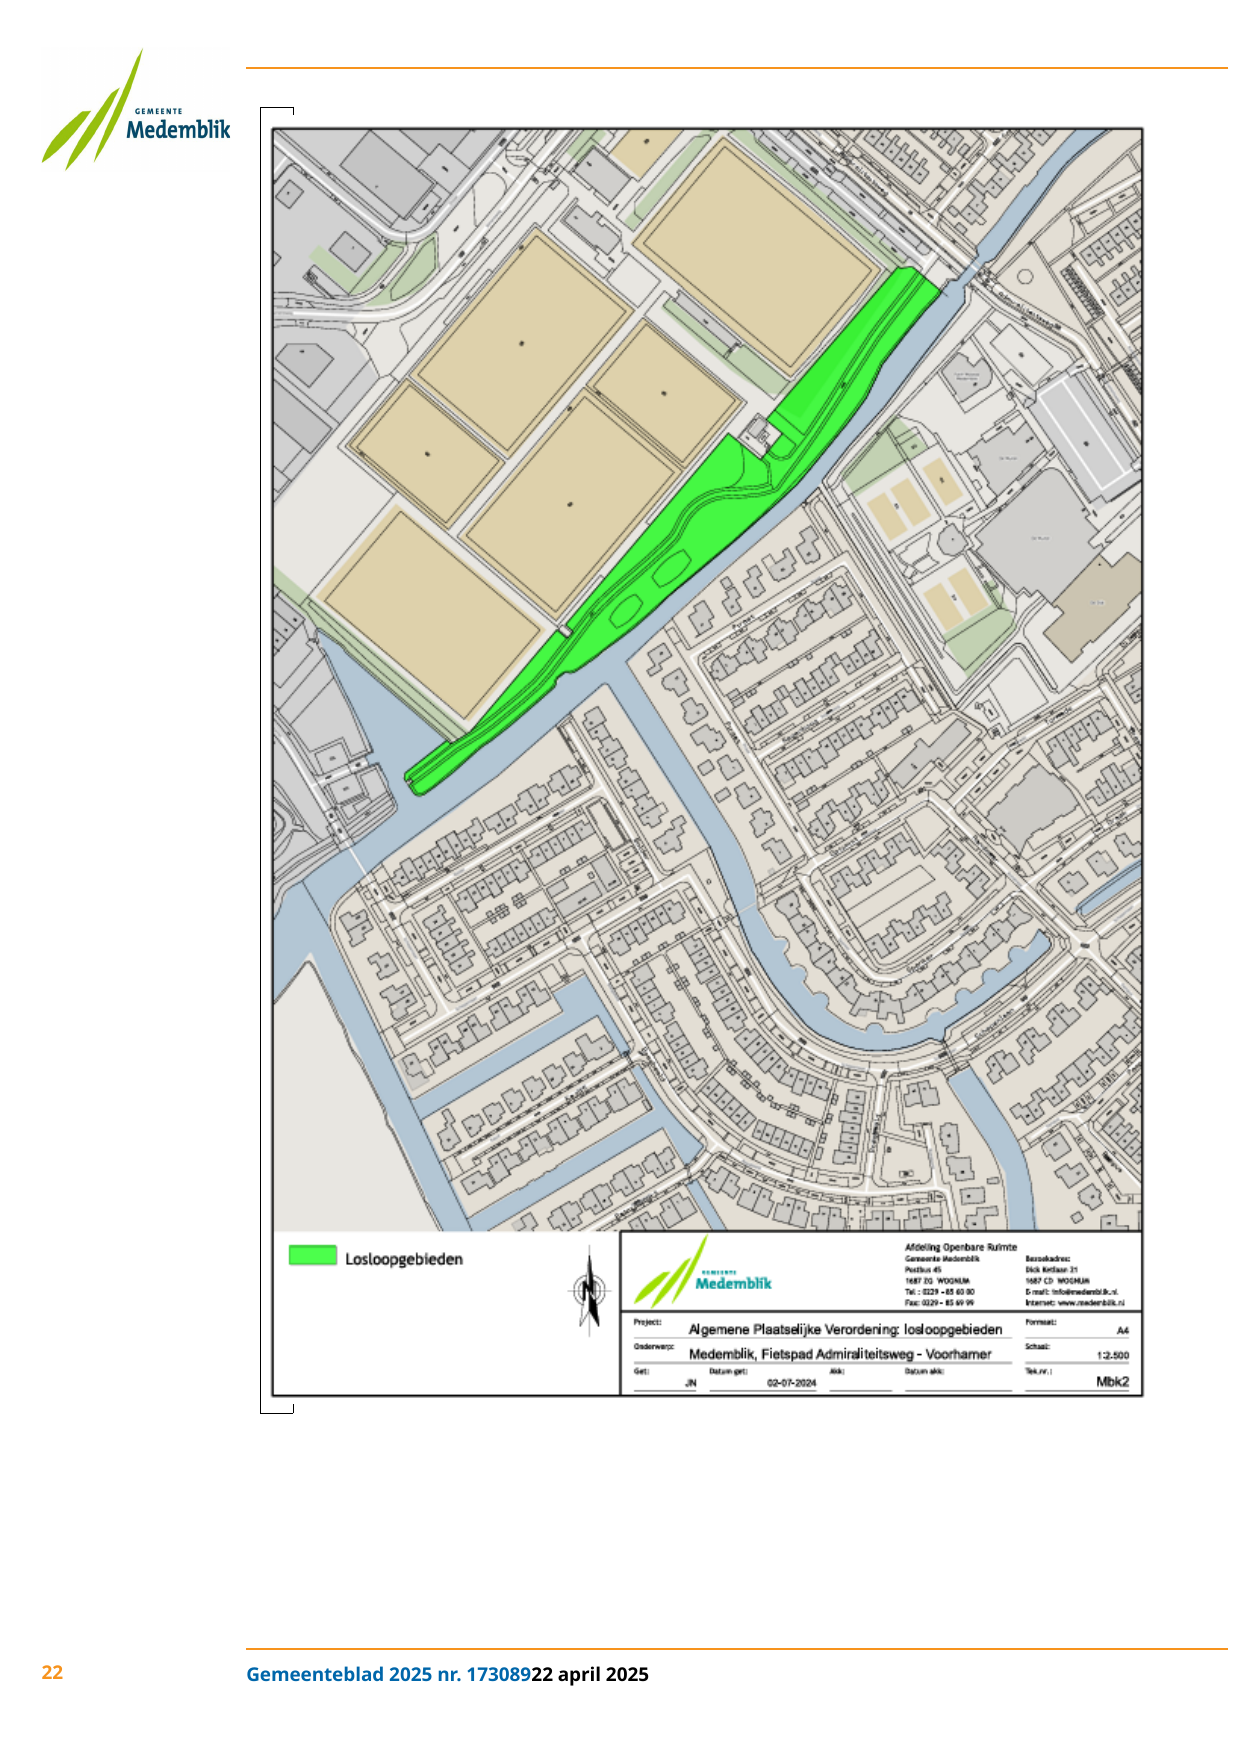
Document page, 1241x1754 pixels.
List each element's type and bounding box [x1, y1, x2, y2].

picture [41, 47, 231, 172]
picture [268, 115, 1155, 1404]
